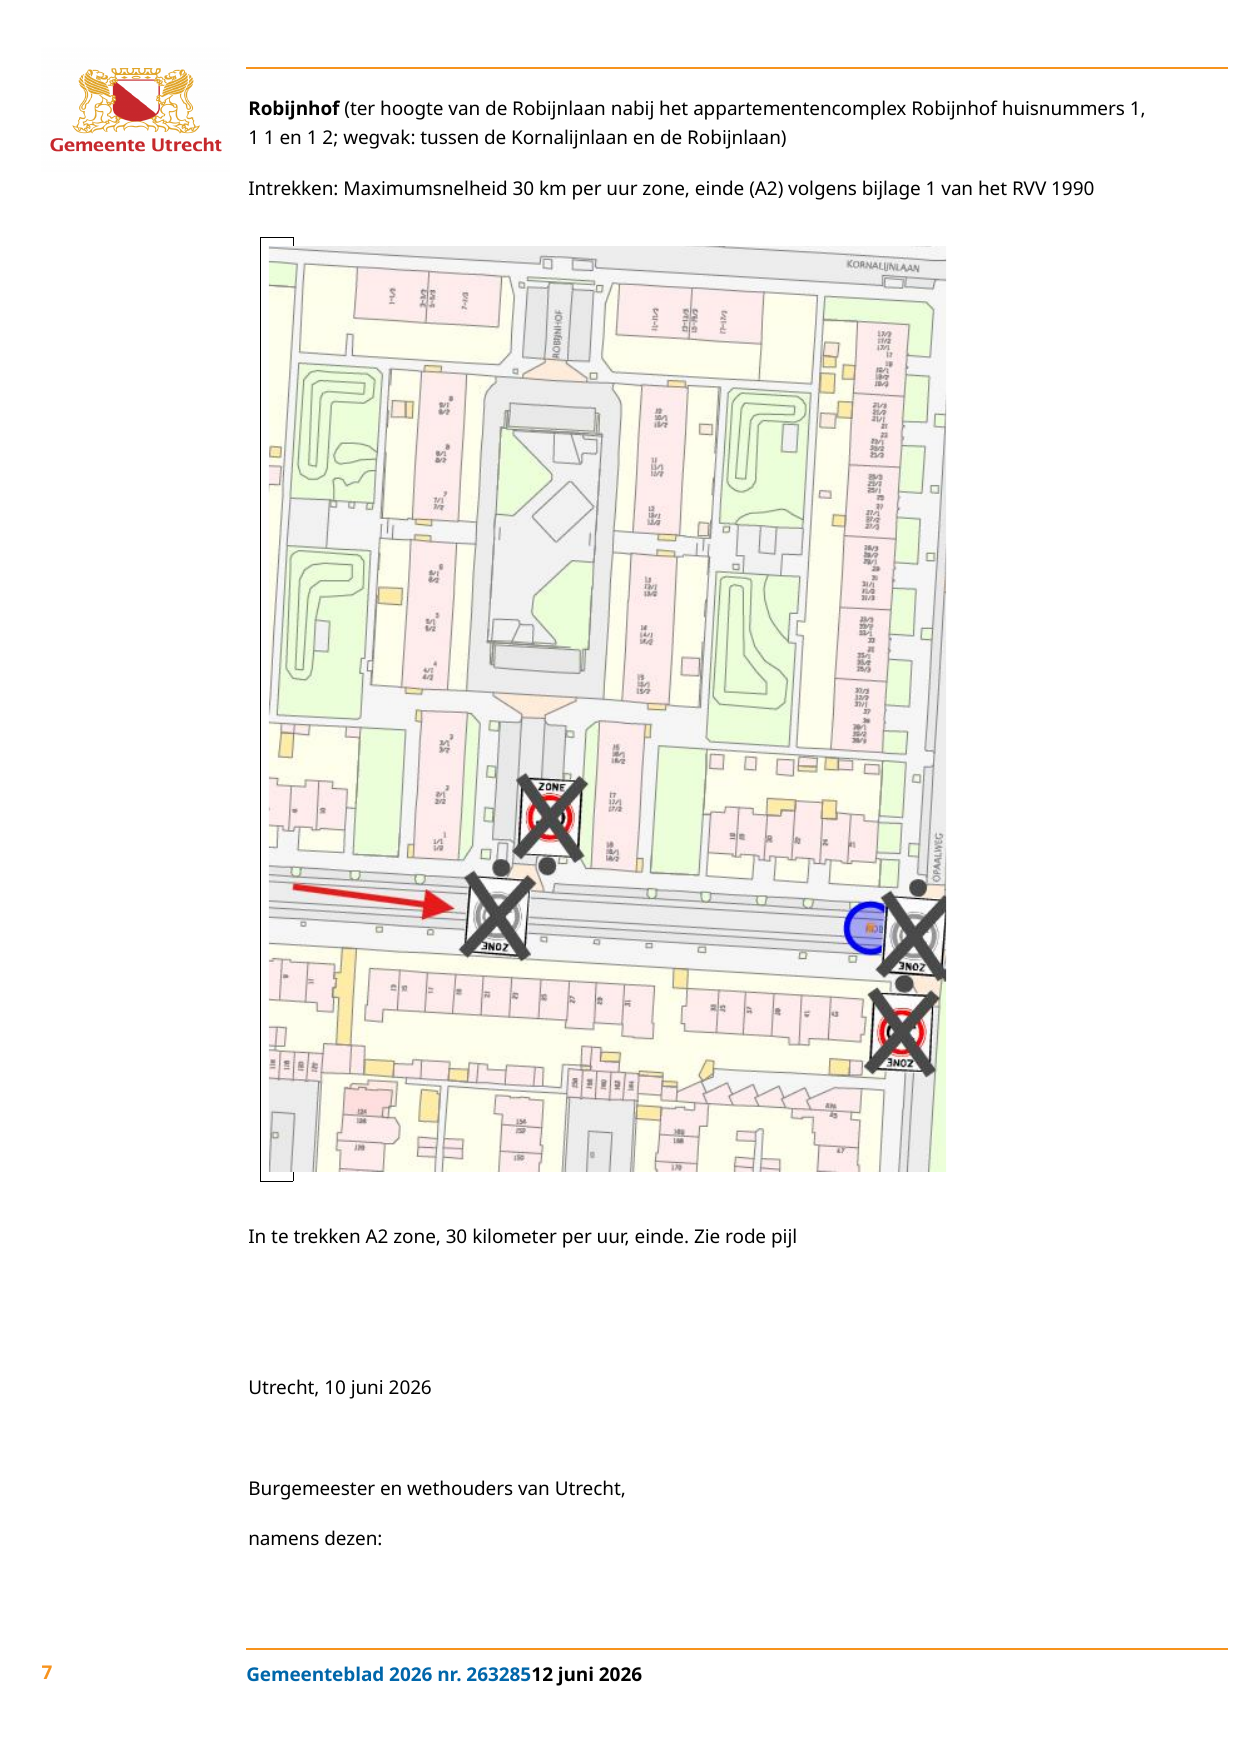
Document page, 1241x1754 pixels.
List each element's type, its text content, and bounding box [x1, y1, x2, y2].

picture [41, 47, 231, 172]
text namens dezen: [248, 1526, 1152, 1551]
text Robijnhof (ter hoogte van de Robijnlaan nabij het appartementencomplex Robijnhof huisnummers 1, 1 1 en 1 2; wegvak: tussen de Kornalijnlaan en de Robijnlaan) [248, 95, 1152, 150]
text Burgemeester en wethouders van Utrecht, [248, 1475, 1152, 1501]
text Utrecht, 10 juni 2026 [248, 1374, 1152, 1400]
text Intrekken: Maximumsnelheid 30 km per uur zone, einde (A2) volgens bijlage 1 van het RVV 1990 [248, 175, 1152, 201]
picture [268, 246, 947, 1172]
text In te trekken A2 zone, 30 kilometer per uur, einde. Zie rode pijl [248, 1223, 1152, 1249]
